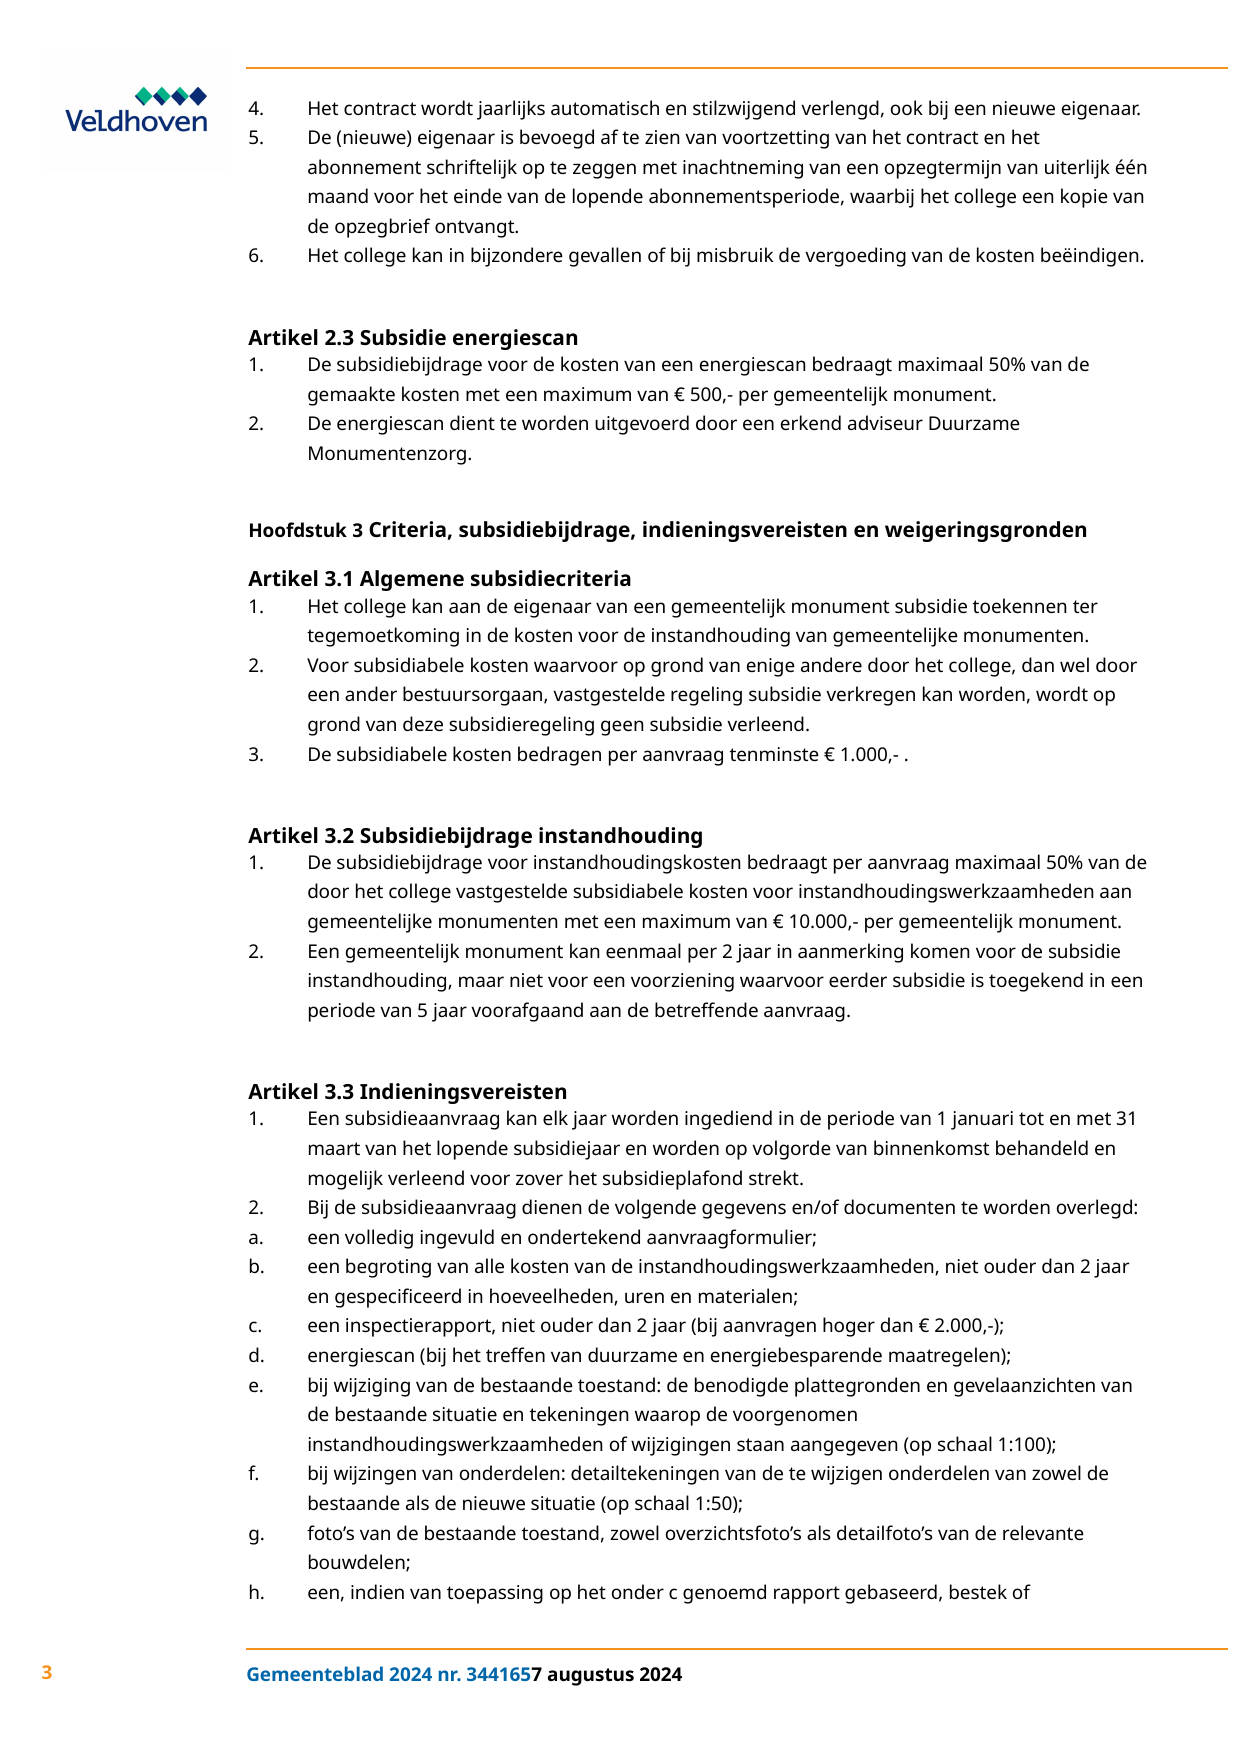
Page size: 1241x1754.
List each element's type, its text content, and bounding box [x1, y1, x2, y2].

list Bij de subsidieaanvraag dienen de volgende gegevens en/of documenten te worden overlegd: [248, 1194, 1152, 1220]
list Het contract wordt jaarlijks automatisch en stilzwijgend verlengd, ook bij een nieuwe eigenaar. [248, 95, 1152, 121]
list een, indien van toepassing op het onder c genoemd rapport gebaseerd, bestek of [248, 1579, 1152, 1604]
list Een gemeentelijk monument kan eenmaal per 2 jaar in aanmerking komen voor de subsidie instandhouding, maar niet voor een voorziening waarvoor eerder subsidie is toegekend in een periode van 5 jaar voorafgaand aan de betreffende aanvraag. [248, 938, 1152, 1023]
text Artikel 3.3 Indieningsvereisten [248, 1077, 1152, 1106]
text Hoofdstuk 3 Criteria, subsidiebijdrage, indieningsvereisten en weigeringsgronden [248, 515, 1152, 543]
text Artikel 2.3 Subsidie energiescan [248, 323, 1152, 351]
list De subsidiebijdrage voor de kosten van een energiescan bedraagt maximaal 50% van de gemaakte kosten met een maximum van € 500,- per gemeentelijk monument. [248, 351, 1152, 406]
list foto’s van de bestaande toestand, zowel overzichtsfoto’s als detailfoto’s van de relevante bouwdelen; [248, 1520, 1152, 1575]
list De subsidiabele kosten bedragen per aanvraag tenminste € 1.000,- . [248, 741, 1152, 766]
list bij wijziging van de bestaande toestand: de benodigde plattegronden en gevelaanzichten van de bestaande situatie en tekeningen waarop de voorgenomen instandhoudingswerkzaamheden of wijzigingen staan aangegeven (op schaal 1:100); [248, 1372, 1152, 1457]
list Een subsidieaanvraag kan elk jaar worden ingediend in de periode van 1 januari tot en met 31 maart van het lopende subsidiejaar en worden op volgorde van binnenkomst behandeld en mogelijk verleend voor zover het subsidieplafond strekt. [248, 1106, 1152, 1190]
list een volledig ingevuld en ondertekend aanvraagformulier; [248, 1224, 1152, 1249]
list energiescan (bij het treffen van duurzame en energiebesparende maatregelen); [248, 1342, 1152, 1368]
list Het college kan aan de eigenaar van een gemeentelijk monument subsidie toekennen ter tegemoetkoming in de kosten voor de instandhouding van gemeentelijke monumenten. [248, 593, 1152, 648]
list bij wijzingen van onderdelen: detailtekeningen van de te wijzigen onderdelen van zowel de bestaande als de nieuwe situatie (op schaal 1:50); [248, 1461, 1152, 1516]
list Voor subsidiabele kosten waarvoor op grond van enige andere door het college, dan wel door een ander bestuursorgaan, vastgestelde regeling subsidie verkregen kan worden, wordt op grond van deze subsidieregeling geen subsidie verleend. [248, 652, 1152, 737]
list een begroting van alle kosten van de instandhoudingswerkzaamheden, niet ouder dan 2 jaar en gespecificeerd in hoeveelheden, uren en materialen; [248, 1253, 1152, 1309]
text Artikel 3.1 Algemene subsidiecriteria [248, 564, 1152, 593]
list een inspectierapport, niet ouder dan 2 jaar (bij aanvragen hoger dan € 2.000,-); [248, 1313, 1152, 1338]
picture [41, 47, 231, 172]
list De subsidiebijdrage voor instandhoudingskosten bedraagt per aanvraag maximaal 50% van de door het college vastgestelde subsidiabele kosten voor instandhoudingswerkzaamheden aan gemeentelijke monumenten met een maximum van € 10.000,- per gemeentelijk monument. [248, 849, 1152, 934]
list Het college kan in bijzondere gevallen of bij misbruik de vergoeding van de kosten beëindigen. [248, 243, 1152, 268]
text Artikel 3.2 Subsidiebijdrage instandhouding [248, 821, 1152, 849]
list De energiescan dient te worden uitgevoerd door een erkend adviseur Duurzame Monumentenzorg. [248, 410, 1152, 466]
list De (nieuwe) eigenaar is bevoegd af te zien van voortzetting van het contract en het abonnement schriftelijk op te zeggen met inachtneming van een opzegtermijn van uiterlijk één maand voor het einde van de lopende abonnementsperiode, waarbij het college een kopie van de opzegbrief ontvangt. [248, 124, 1152, 239]
